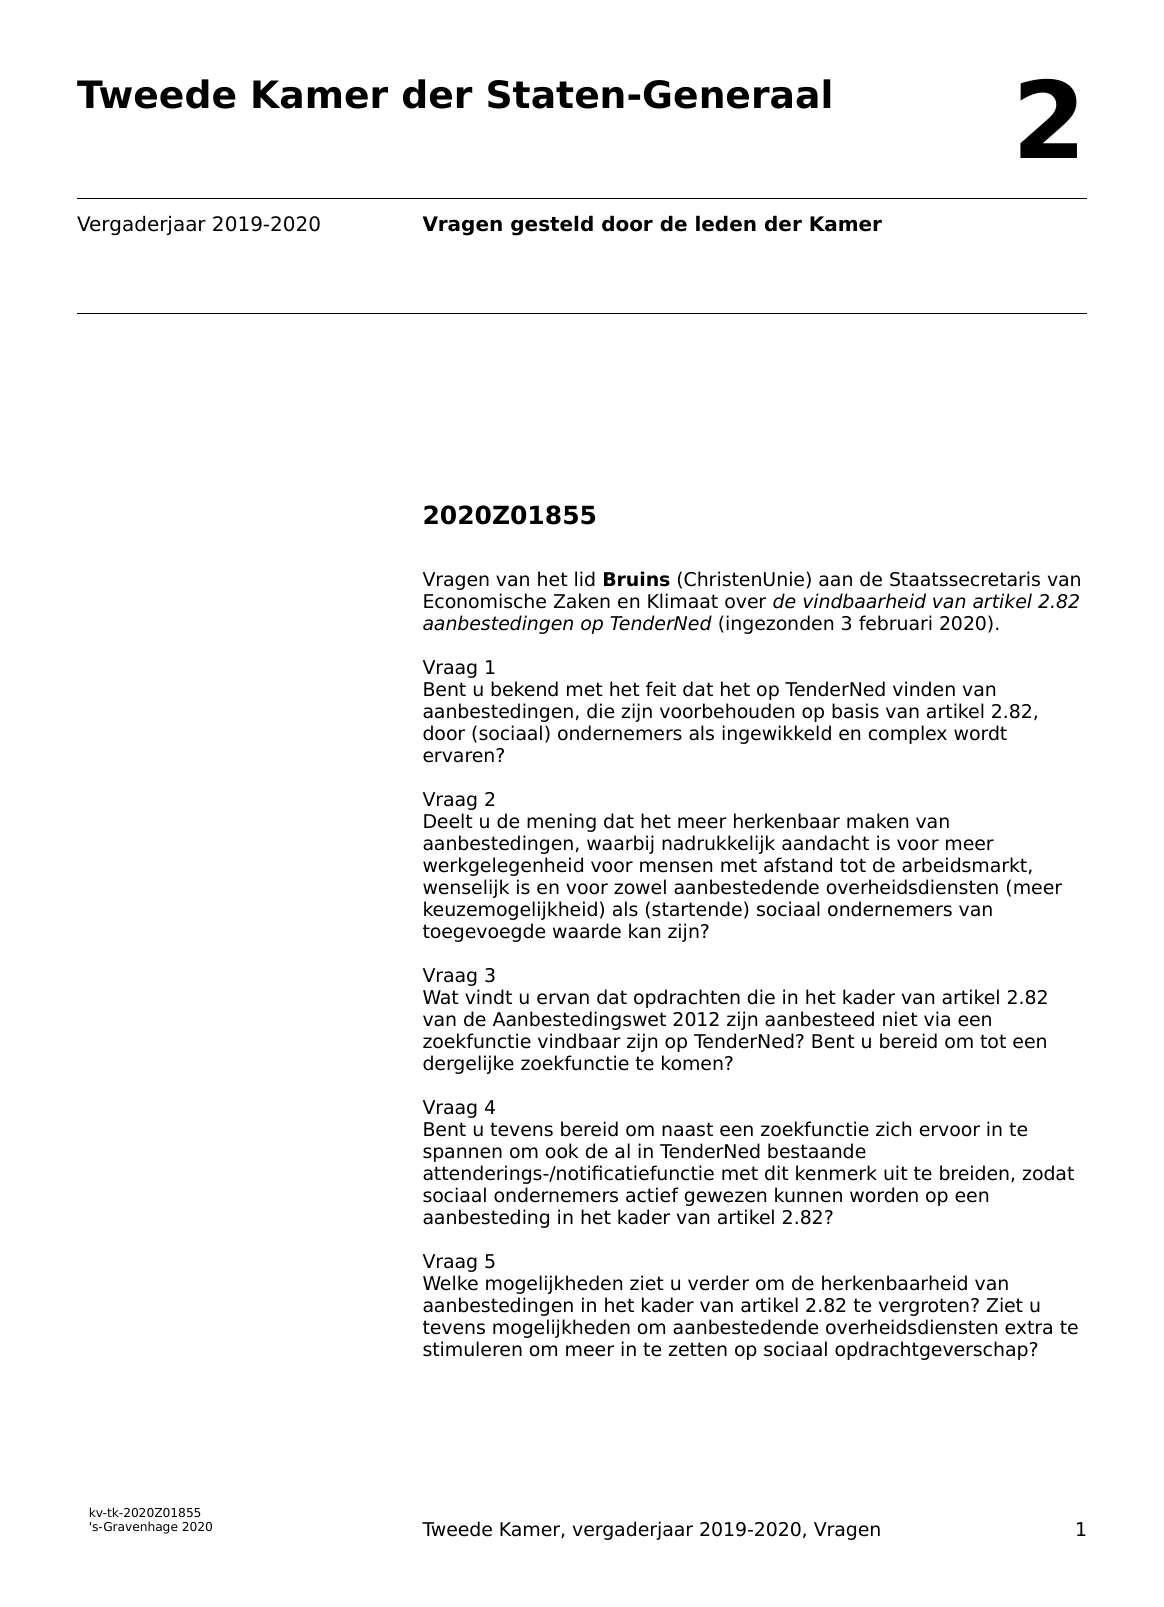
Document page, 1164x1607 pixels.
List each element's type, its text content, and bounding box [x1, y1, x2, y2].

text Bent u tevens bereid om naast een zoekfunctie zich ervoor in te spannen om ook de al in TenderNed bestaande attenderings-/notificatiefunctie met dit kenmerk uit te breiden, zodat sociaal ondernemers actief gewezen kunnen worden op een aanbesteding in het kader van artikel 2.82? [422, 1119, 1087, 1229]
text Vragen van het lid Bruins (ChristenUnie) aan de Staatssecretaris van Economische Zaken en Klimaat over de vindbaarheid van artikel 2.82 aanbestedingen op TenderNed (ingezonden 3 februari 2020). [422, 569, 1087, 635]
text Bent u bekend met het feit dat het op TenderNed vinden van aanbestedingen, die zijn voorbehouden op basis van artikel 2.82, door (sociaal) ondernemers als ingewikkeld en complex wordt ervaren? [422, 679, 1087, 767]
text kv-tk-2020Z01855 [88, 1506, 323, 1520]
text Vraag 5 [422, 1251, 1087, 1273]
table_cell Vragen gesteld door de leden der Kamer [422, 199, 1087, 313]
text Welke mogelijkheden ziet u verder om de herkenbaarheid van aanbestedingen in het kader van artikel 2.82 te vergroten? Ziet u tevens mogelijkheden om aanbestedende overheidsdiensten extra te stimuleren om meer in te zetten op sociaal opdrachtgeverschap? [422, 1273, 1087, 1361]
text 2020Z01855 [422, 501, 1087, 531]
text Vraag 4 [422, 1097, 1087, 1119]
text Vraag 3 [422, 965, 1087, 987]
text Deelt u de mening dat het meer herkenbaar maken van aanbestedingen, waarbij nadrukkelijk aandacht is voor meer werkgelegenheid voor mensen met afstand tot de arbeidsmarkt, wenselijk is en voor zowel aanbestedende overheidsdiensten (meer keuzemogelijkheid) als (startende) sociaal ondernemers van toegevoegde waarde kan zijn? [422, 811, 1087, 943]
table_header Tweede Kamer der Staten-Generaal [77, 59, 886, 198]
table_cell Vergaderjaar 2019-2020 [77, 199, 422, 313]
table_header 2 [886, 59, 1087, 198]
text Vraag 2 [422, 789, 1087, 811]
text Vraag 1 [422, 657, 1087, 679]
text Wat vindt u ervan dat opdrachten die in het kader van artikel 2.82 van de Aanbestedingswet 2012 zijn aanbesteed niet via een zoekfunctie vindbaar zijn op TenderNed? Bent u bereid om tot een dergelijke zoekfunctie te komen? [422, 987, 1087, 1075]
text 's-Gravenhage 2020 [88, 1520, 323, 1534]
